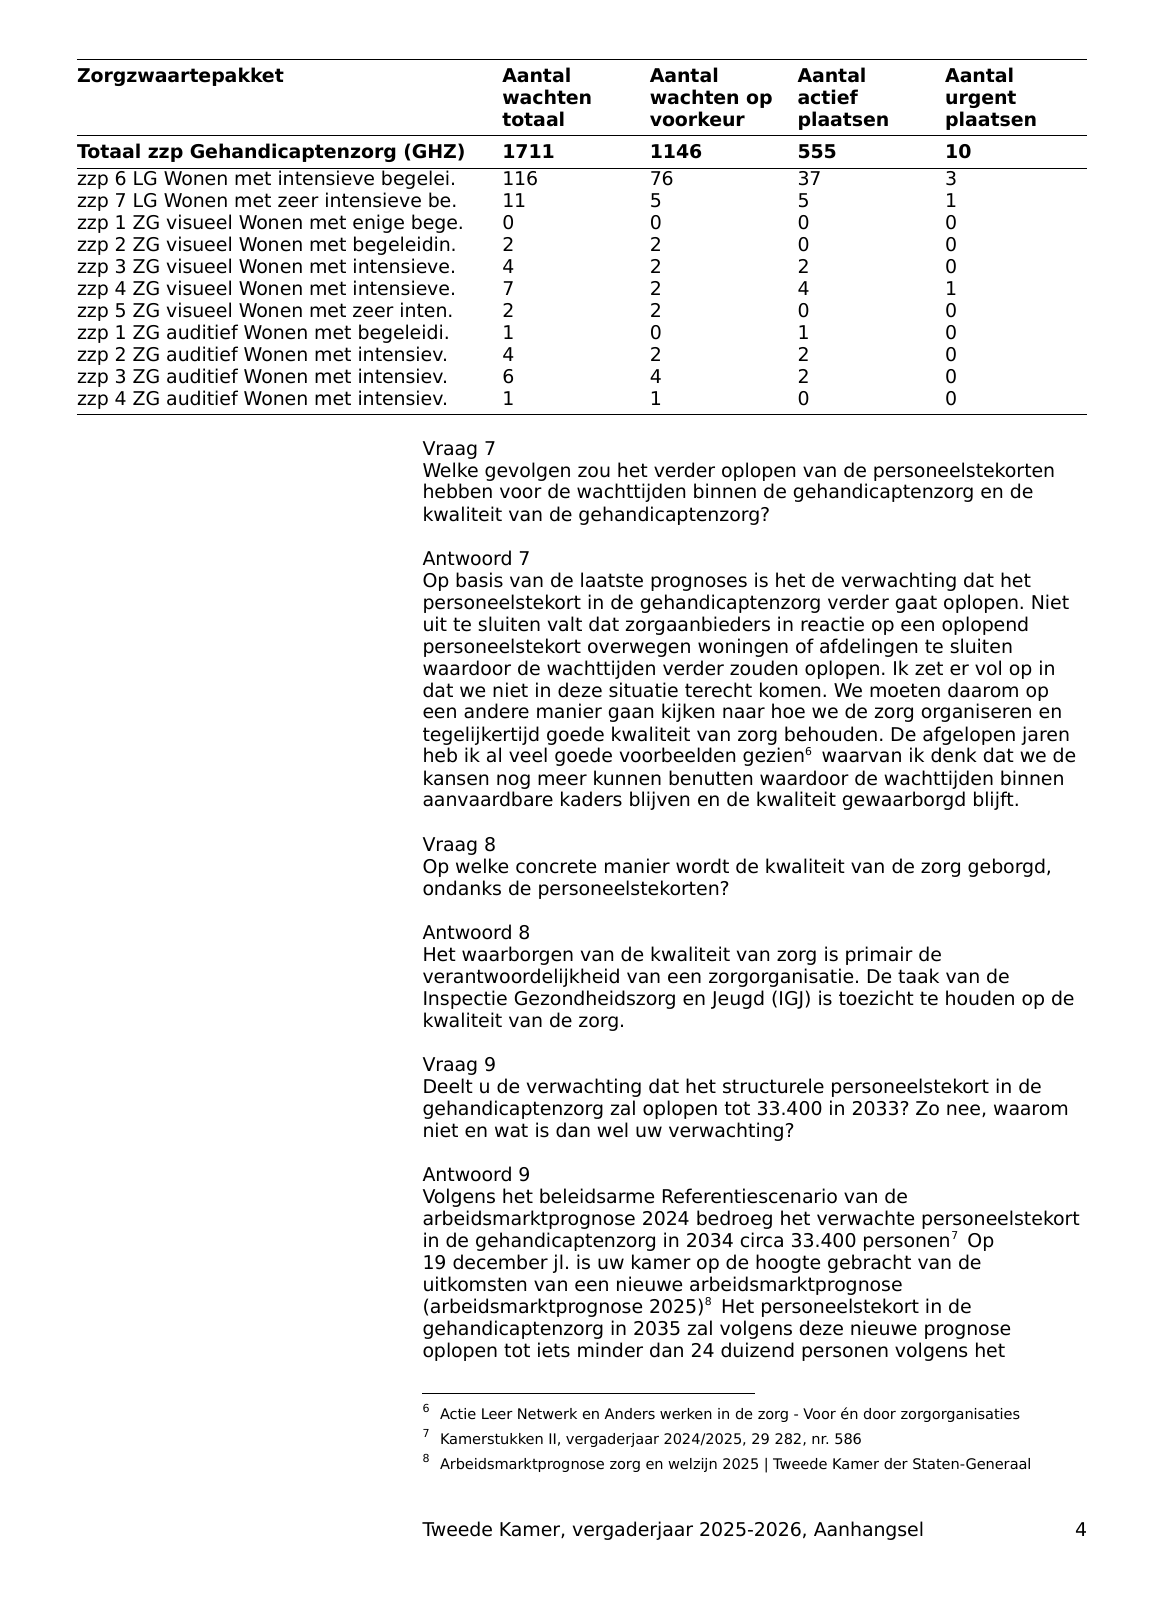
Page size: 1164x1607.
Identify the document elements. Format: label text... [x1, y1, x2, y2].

text Vraag 9 [422, 1054, 1087, 1076]
table_cell 0 [939, 344, 1087, 366]
table_cell zzp 2 ZG visueel Wonen met begeleidin. [77, 234, 496, 256]
table_cell 4 [496, 256, 644, 278]
table_cell 11 [496, 190, 644, 212]
table_cell 0 [644, 212, 791, 234]
table_cell 2 [791, 256, 939, 278]
table_cell 0 [791, 388, 939, 414]
table_cell zzp 7 LG Wonen met zeer intensieve be. [77, 190, 496, 212]
table_cell zzp 2 ZG auditief Wonen met intensiev. [77, 344, 496, 366]
table_cell Totaal zzp Gehandicaptenzorg (GHZ) [77, 136, 496, 168]
table_cell 10 [939, 136, 1087, 168]
table_cell 0 [939, 256, 1087, 278]
table_header Aantal wachten totaal [496, 60, 644, 135]
table_cell zzp 4 ZG visueel Wonen met intensieve. [77, 278, 496, 300]
table_cell 7 [496, 278, 644, 300]
table_cell 0 [939, 322, 1087, 344]
table_header Aantal actief plaatsen [791, 60, 939, 135]
table_cell 0 [939, 234, 1087, 256]
table_cell 2 [791, 344, 939, 366]
table_cell 6 [496, 366, 644, 388]
table_cell 0 [791, 234, 939, 256]
table_cell zzp 4 ZG auditief Wonen met intensiev. [77, 388, 496, 414]
table_cell 0 [791, 212, 939, 234]
table_cell 2 [791, 366, 939, 388]
table_cell 0 [791, 300, 939, 322]
table_cell zzp 6 LG Wonen met intensieve begelei. [77, 169, 496, 190]
table_cell 0 [939, 366, 1087, 388]
table_cell zzp 1 ZG visueel Wonen met enige bege. [77, 212, 496, 234]
table_cell 5 [644, 190, 791, 212]
table_cell 2 [644, 300, 791, 322]
table_cell zzp 1 ZG auditief Wonen met begeleidi. [77, 322, 496, 344]
table_header Zorgzwaartepakket [77, 60, 496, 135]
table_cell 1 [939, 278, 1087, 300]
table_cell 0 [644, 322, 791, 344]
table_cell 1 [939, 190, 1087, 212]
table_cell 2 [644, 256, 791, 278]
table_cell 1 [496, 388, 644, 414]
text Actie Leer Netwerk en Anders werken in de zorg - Voor én door zorgorganisaties [422, 1402, 1087, 1424]
table_cell 1 [791, 322, 939, 344]
table_cell 1 [496, 322, 644, 344]
table_cell 2 [496, 300, 644, 322]
table_cell 3 [939, 169, 1087, 190]
table_cell 4 [644, 366, 791, 388]
text Het waarborgen van de kwaliteit van zorg is primair de verantwoordelijkheid van een zorgorganisatie. De taak van de Inspectie Gezondheidszorg en Jeugd (IGJ) is toezicht te houden op de kwaliteit van de zorg. [422, 944, 1087, 1032]
text Vraag 8 [422, 833, 1087, 856]
text Vraag 7 [422, 437, 1087, 459]
table_cell 37 [791, 169, 939, 190]
table_cell 0 [496, 212, 644, 234]
table_cell 76 [644, 169, 791, 190]
table_header Aantal urgent plaatsen [939, 60, 1087, 135]
table_cell zzp 5 ZG visueel Wonen met zeer inten. [77, 300, 496, 322]
table_cell 2 [644, 344, 791, 366]
table_header Aantal wachten op voorkeur [644, 60, 791, 135]
text Op basis van de laatste prognoses is het de verwachting dat het personeelstekort in de gehandicaptenzorg verder gaat oplopen. Niet uit te sluiten valt dat zorgaanbieders in reactie op een oplopend personeelstekort overwegen woningen of afdelingen te sluiten waardoor de wachttijden verder zouden oplopen. Ik zet er vol op in dat we niet in deze situatie terecht komen. We moeten daarom op een andere manier gaan kijken naar hoe we de zorg organiseren en tegelijkertijd goede kwaliteit van zorg behouden. De afgelopen jaren heb ik al veel goede voorbeelden gezien waarvan ik denk dat we de kansen nog meer kunnen benutten waardoor de wachttijden binnen aanvaardbare kaders blijven en de kwaliteit gewaarborgd blijft. [422, 569, 1087, 811]
table_cell 4 [791, 278, 939, 300]
table_cell 1 [644, 388, 791, 414]
table_cell 2 [644, 234, 791, 256]
table_cell zzp 3 ZG auditief Wonen met intensiev. [77, 366, 496, 388]
table_cell zzp 3 ZG visueel Wonen met intensieve. [77, 256, 496, 278]
table_cell 2 [496, 234, 644, 256]
table_cell 0 [939, 388, 1087, 414]
table_cell 2 [644, 278, 791, 300]
text Antwoord 8 [422, 922, 1087, 944]
text Op welke concrete manier wordt de kwaliteit van de zorg geborgd, ondanks de personeelstekorten? [422, 856, 1087, 899]
table_cell 0 [939, 212, 1087, 234]
table_cell 5 [791, 190, 939, 212]
table_cell 1146 [644, 136, 791, 168]
table_cell 0 [939, 300, 1087, 322]
text Welke gevolgen zou het verder oplopen van de personeelstekorten hebben voor de wachttijden binnen de gehandicaptenzorg en de kwaliteit van de gehandicaptenzorg? [422, 459, 1087, 525]
text Antwoord 9 [422, 1164, 1087, 1186]
text Antwoord 7 [422, 548, 1087, 569]
text Deelt u de verwachting dat het structurele personeelstekort in de gehandicaptenzorg zal oplopen tot 33.400 in 2033? Zo nee, waarom niet en wat is dan wel uw verwachting? [422, 1076, 1087, 1142]
table_cell 4 [496, 344, 644, 366]
table_cell 555 [791, 136, 939, 168]
table_cell 116 [496, 169, 644, 190]
text Kamerstukken II, vergaderjaar 2024/2025, 29 282, nr. 586 [422, 1427, 1087, 1449]
table_cell 1711 [496, 136, 644, 168]
text Arbeidsmarktprognose zorg en welzijn 2025 | Tweede Kamer der Staten-Generaal [422, 1452, 1087, 1474]
text Volgens het beleidsarme Referentiescenario van de arbeidsmarktprognose 2024 bedroeg het verwachte personeelstekort in de gehandicaptenzorg in 2034 circa 33.400 personen Op 19 december jl. is uw kamer op de hoogte gebracht van de uitkomsten van een nieuwe arbeidsmarktprognose (arbeidsmarktprognose 2025) Het personeelstekort in de gehandicaptenzorg in 2035 zal volgens deze nieuwe prognose oplopen tot iets minder dan 24 duizend personen volgens het [422, 1186, 1087, 1362]
